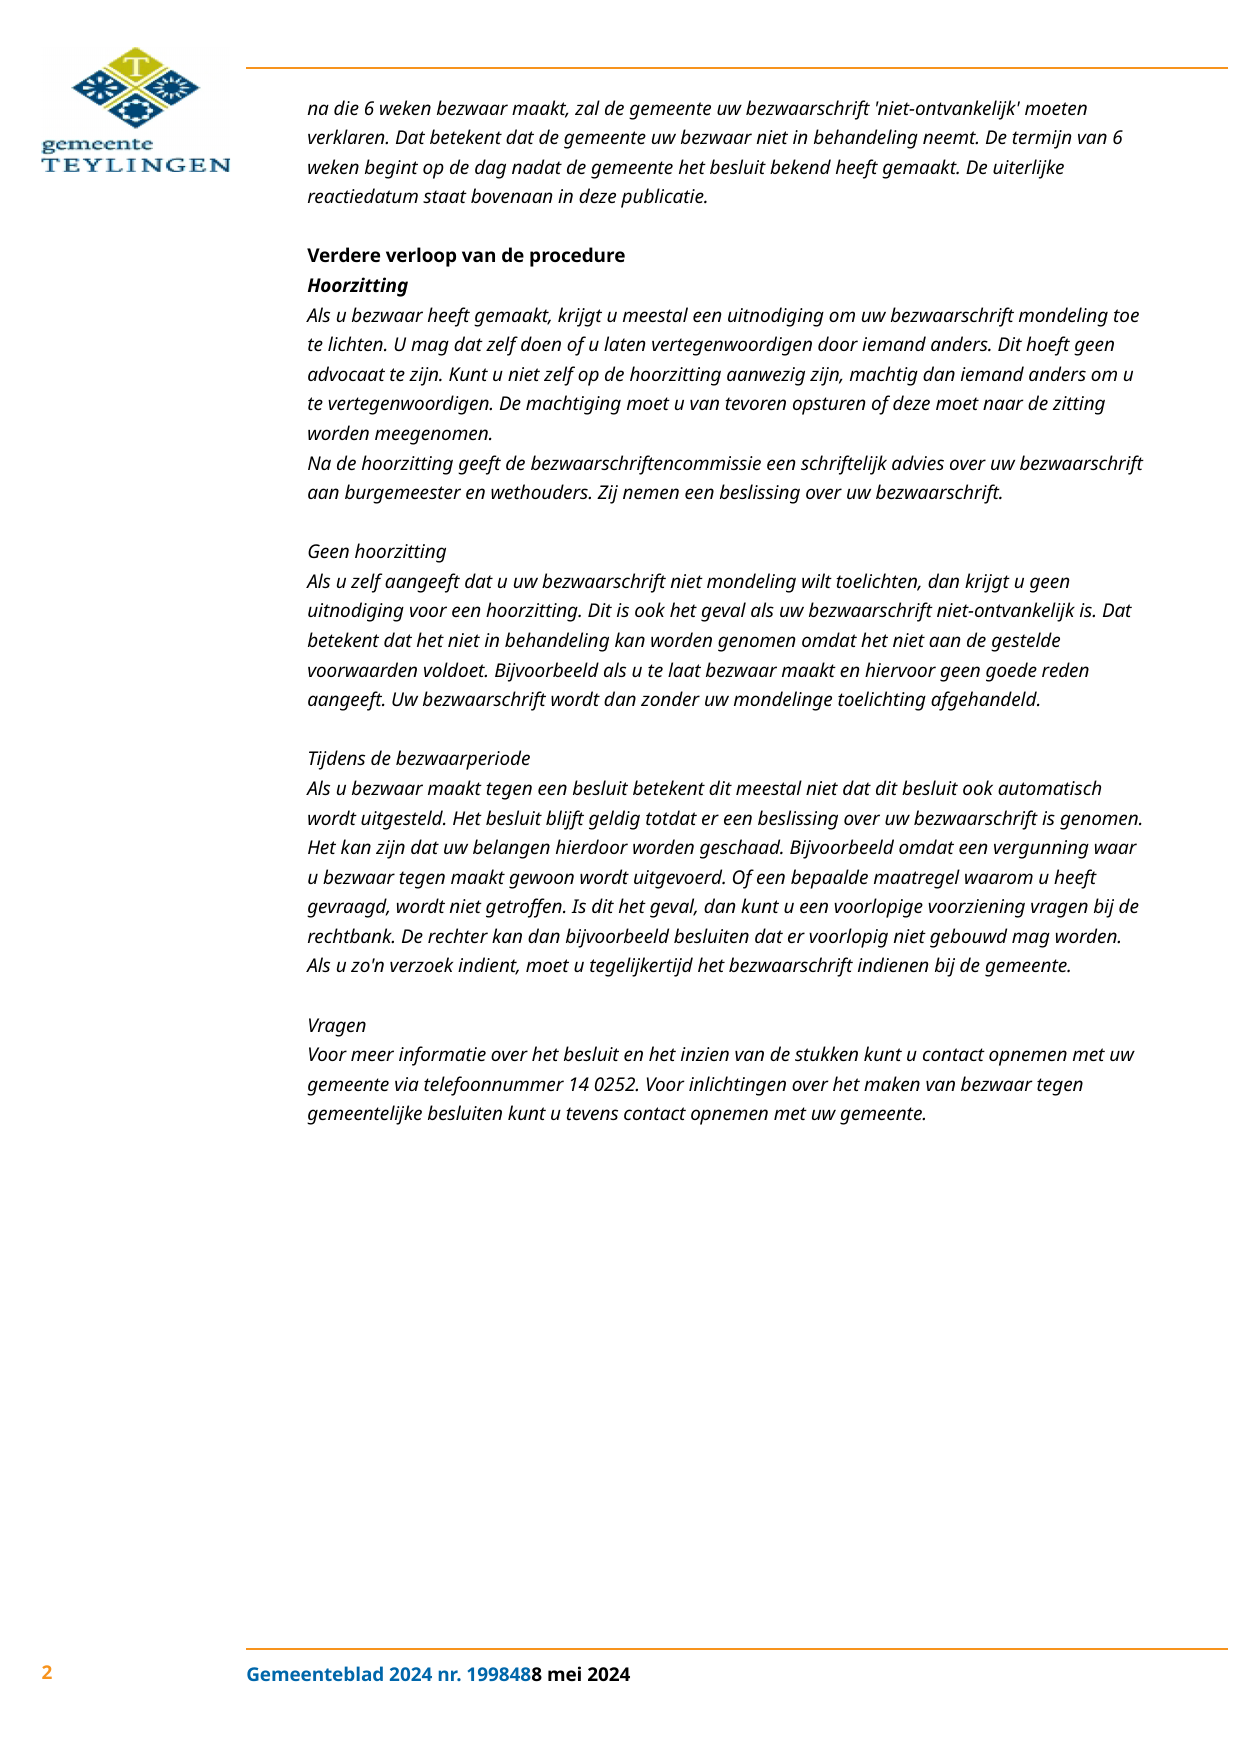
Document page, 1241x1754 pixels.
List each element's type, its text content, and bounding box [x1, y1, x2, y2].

list Vragen [248, 1012, 1152, 1038]
list Als u zelf aangeeft dat u uw bezwaarschrift niet mondeling wilt toelichten, dan krijgt u geen uitnodiging voor een hoorzitting. Dit is ook het geval als uw bezwaarschrift niet-ontvankelijk is. Dat betekent dat het niet in behandeling kan worden genomen omdat het niet aan de gestelde voorwaarden voldoet. Bijvoorbeeld als u te laat bezwaar maakt en hiervoor geen goede reden aangeeft. Uw bezwaarschrift wordt dan zonder uw mondelinge toelichting afgehandeld. [248, 568, 1152, 712]
list Als u bezwaar heeft gemaakt, krijgt u meestal een uitnodiging om uw bezwaarschrift mondeling toe te lichten. U mag dat zelf doen of u laten vertegenwoordigen door iemand anders. Dit hoeft geen advocaat te zijn. Kunt u niet zelf op de hoorzitting aanwezig zijn, machtig dan iemand anders om u te vertegenwoordigen. De machtiging moet u van tevoren opsturen of deze moet naar de zitting worden meegenomen. [248, 302, 1152, 446]
list Voor meer informatie over het besluit en het inzien van de stukken kunt u contact opnemen met uw gemeente via telefoonnummer 14 0252. Voor inlichtingen over het maken van bezwaar tegen gemeentelijke besluiten kunt u tevens contact opnemen met uw gemeente. [248, 1041, 1152, 1126]
list Na de hoorzitting geeft de bezwaarschriftencommissie een schriftelijk advies over uw bezwaarschrift aan burgemeester en wethouders. Zij nemen een beslissing over uw bezwaarschrift. [248, 450, 1152, 505]
list Tijdens de bezwaarperiode [248, 746, 1152, 771]
list Hoorzitting [248, 272, 1152, 298]
list na die 6 weken bezwaar maakt, zal de gemeente uw bezwaarschrift 'niet-ontvankelijk' moeten verklaren. Dat betekent dat de gemeente uw bezwaar niet in behandeling neemt. De termijn van 6 weken begint op de dag nadat de gemeente het besluit bekend heeft gemaakt. De uiterlijke reactiedatum staat bovenaan in deze publicatie. [248, 95, 1152, 209]
picture [41, 47, 231, 172]
list Verdere verloop van de procedure [248, 243, 1152, 268]
list Als u bezwaar maakt tegen een besluit betekent dit meestal niet dat dit besluit ook automatisch wordt uitgesteld. Het besluit blijft geldig totdat er een beslissing over uw bezwaarschrift is genomen. Het kan zijn dat uw belangen hierdoor worden geschaad. Bijvoorbeeld omdat een vergunning waar u bezwaar tegen maakt gewoon wordt uitgevoerd. Of een bepaalde maatregel waarom u heeft gevraagd, wordt niet getroffen. Is dit het geval, dan kunt u een voorlopige voorziening vragen bij de rechtbank. De rechter kan dan bijvoorbeeld besluiten dat er voorlopig niet gebouwd mag worden. Als u zo'n verzoek indient, moet u tegelijkertijd het bezwaarschrift indienen bij de gemeente. [248, 775, 1152, 978]
list Geen hoorzitting [248, 538, 1152, 564]
